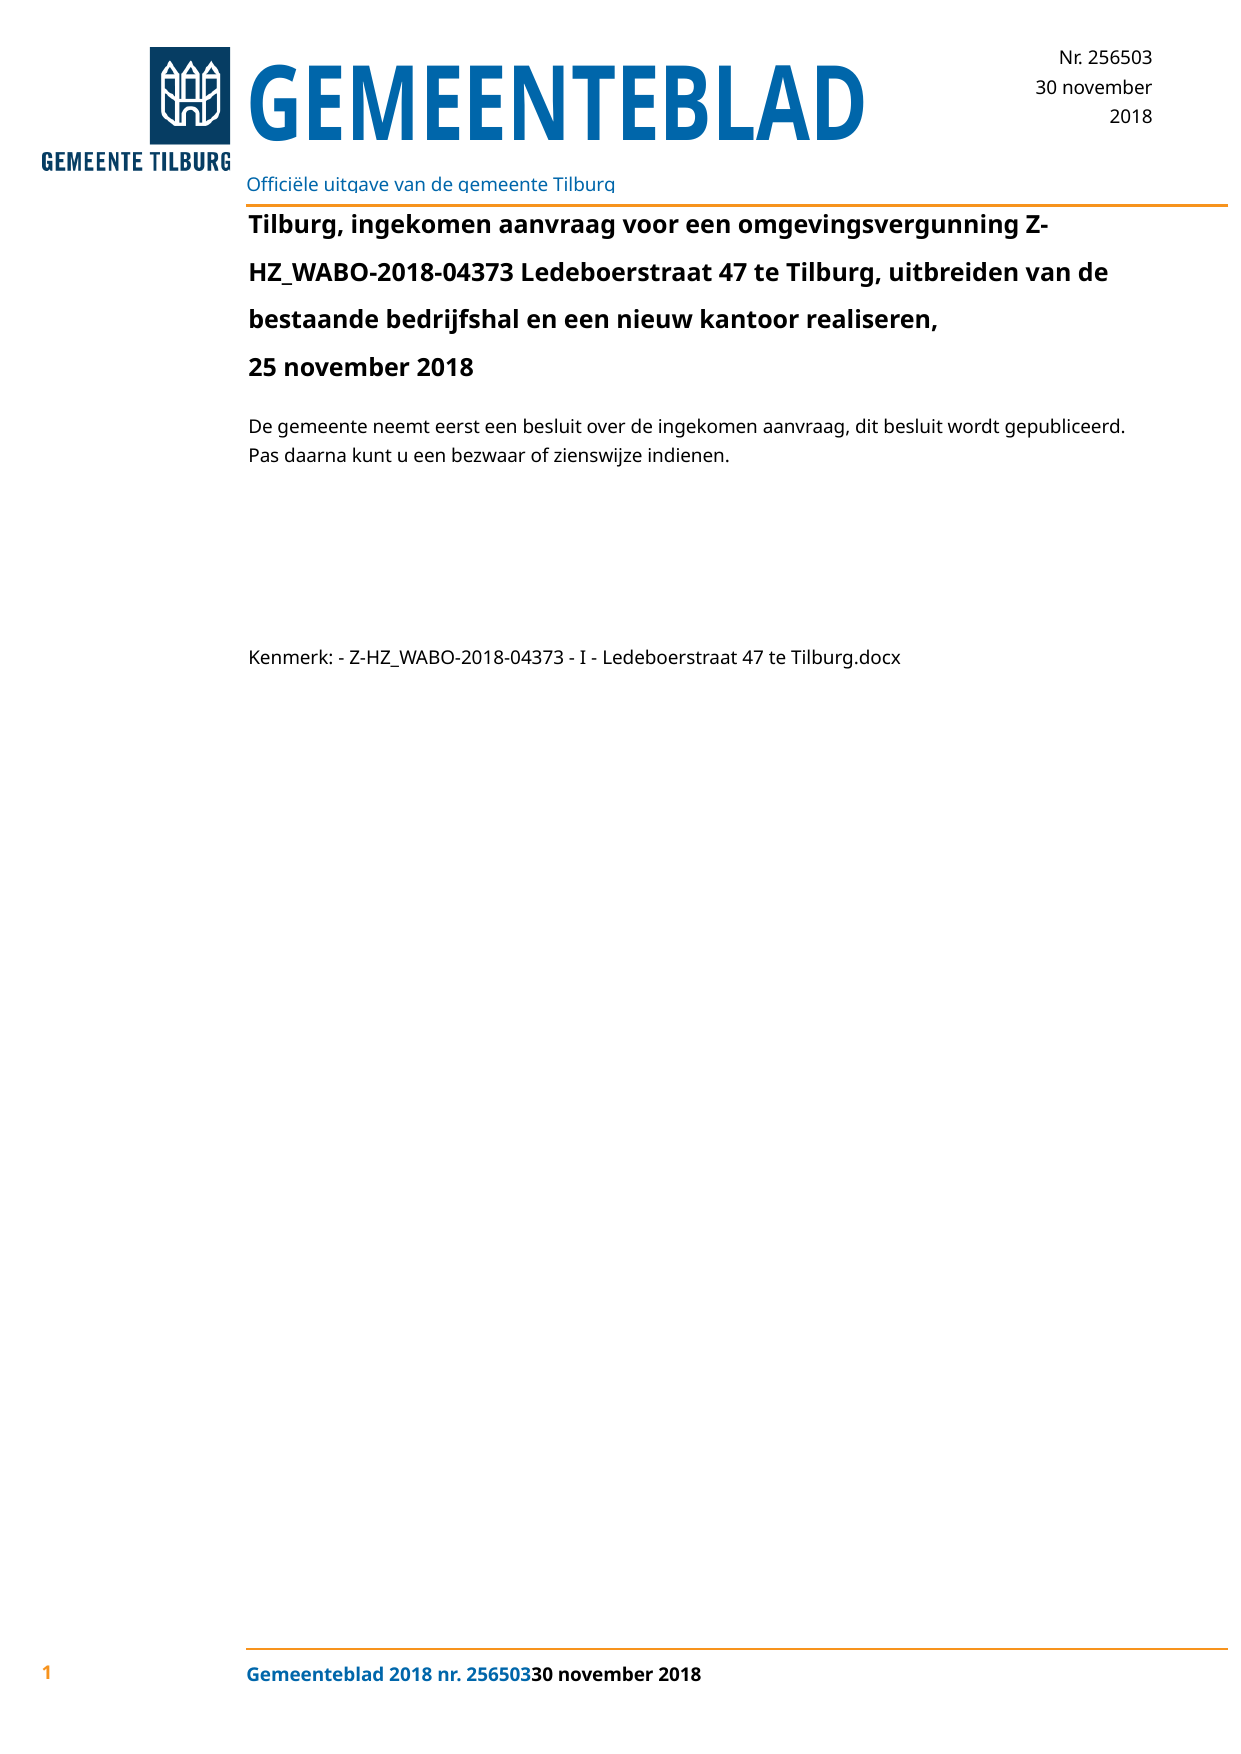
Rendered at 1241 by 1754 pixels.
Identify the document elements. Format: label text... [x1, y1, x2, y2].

picture [41, 47, 231, 172]
text De gemeente neemt eerst een besluit over de ingekomen aanvraag, dit besluit wordt gepubliceerd. Pas daarna kunt u een bezwaar of zienswijze indienen. [248, 413, 1152, 468]
text Tilburg, ingekomen aanvraag voor een omgevingsvergunning Z-HZ_WABO-2018-04373 Ledeboerstraat 47 te Tilburg, uitbreiden van de bestaande bedrijfshal en een nieuw kantoor realiseren, 25 november 2018 [248, 207, 1152, 384]
text Kenmerk: - Z-HZ_WABO-2018-04373 - I - Ledeboerstraat 47 te Tilburg.docx [248, 644, 1152, 670]
